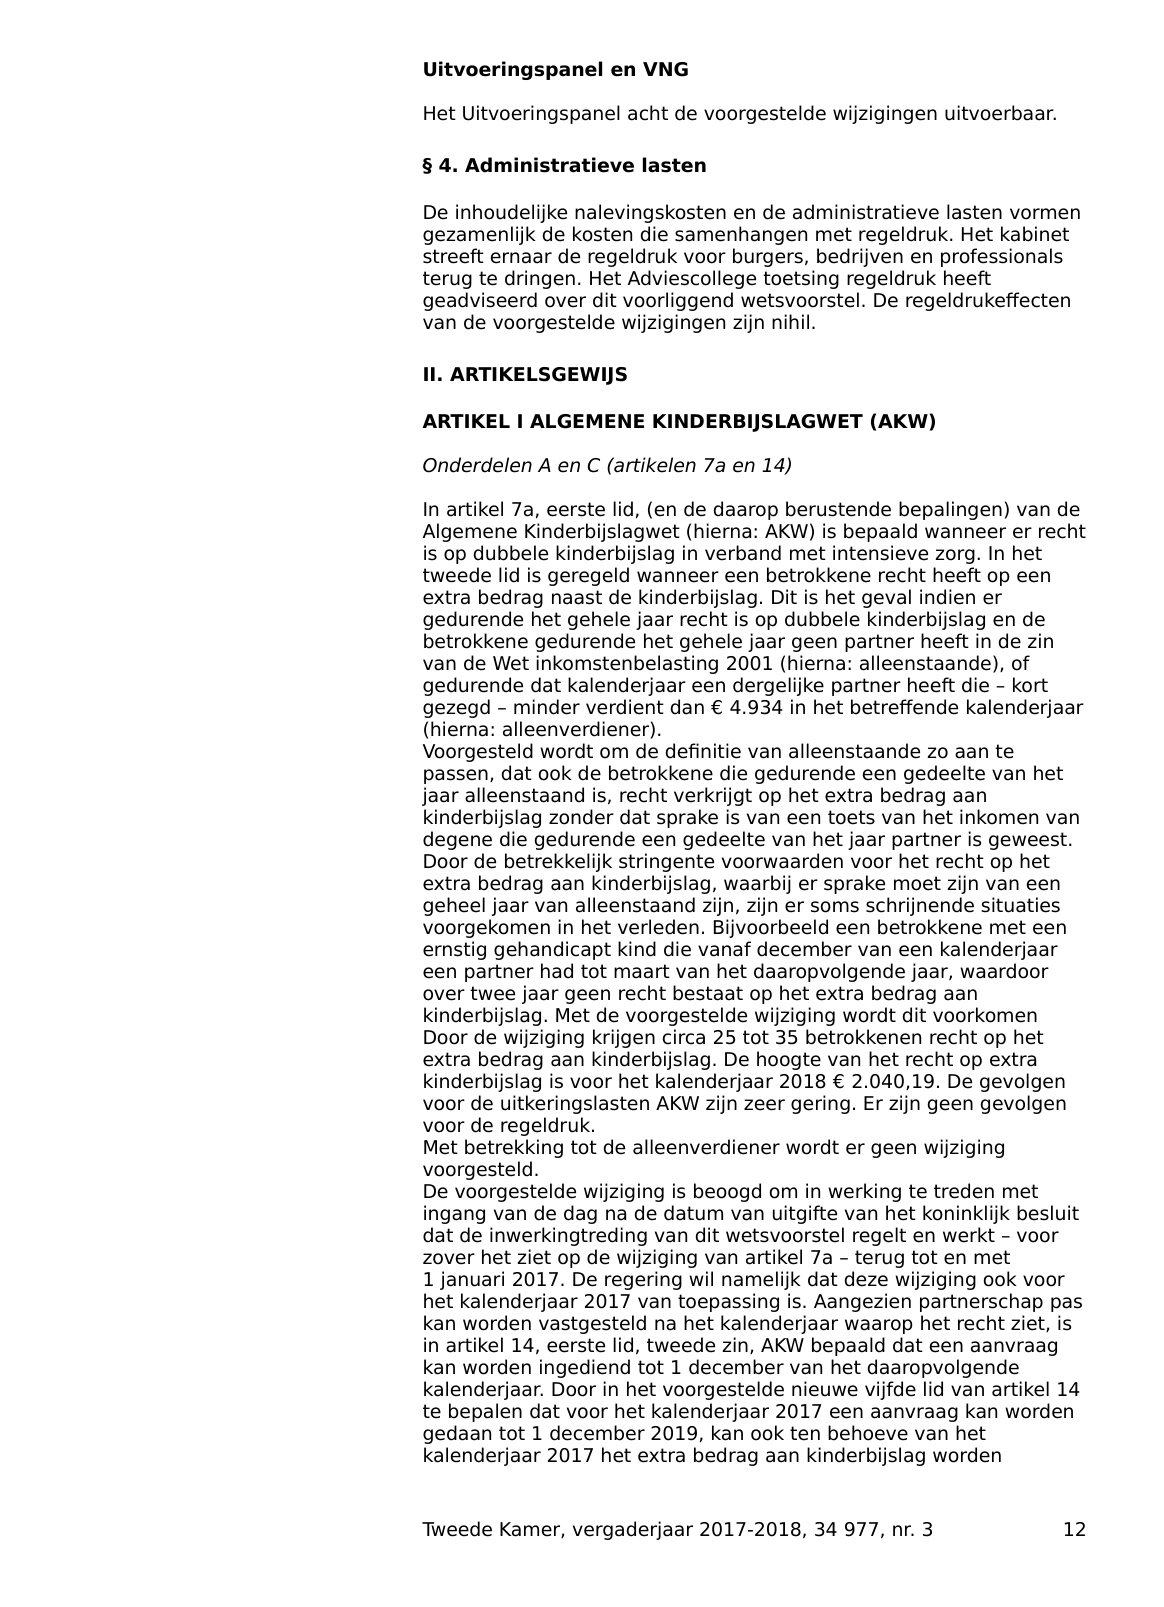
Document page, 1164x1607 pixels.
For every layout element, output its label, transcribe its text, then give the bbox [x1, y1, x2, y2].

text De inhoudelijke nalevingskosten en de administratieve lasten vormen gezamenlijk de kosten die samenhangen met regeldruk. Het kabinet streeft ernaar de regeldruk voor burgers, bedrijven en professionals terug te dringen. Het Adviescollege toetsing regeldruk heeft geadviseerd over dit voorliggend wetsvoorstel. De regeldrukeffecten van de voorgestelde wijzigingen zijn nihil. [422, 202, 1087, 334]
text Met betrekking tot de alleenverdiener wordt er geen wijziging voorgesteld. [422, 1137, 1087, 1181]
text Voorgesteld wordt om de definitie van alleenstaande zo aan te passen, dat ook de betrokkene die gedurende een gedeelte van het jaar alleenstaand is, recht verkrijgt op het extra bedrag aan kinderbijslag zonder dat sprake is van een toets van het inkomen van degene die gedurende een gedeelte van het jaar partner is geweest. Door de betrekkelijk stringente voorwaarden voor het recht op het extra bedrag aan kinderbijslag, waarbij er sprake moet zijn van een geheel jaar van alleenstaand zijn, zijn er soms schrijnende situaties voorgekomen in het verleden. Bijvoorbeeld een betrokkene met een ernstig gehandicapt kind die vanaf december van een kalenderjaar een partner had tot maart van het daaropvolgende jaar, waardoor over twee jaar geen recht bestaat op het extra bedrag aan kinderbijslag. Met de voorgestelde wijziging wordt dit voorkomen [422, 741, 1087, 1027]
subtitle Onderdelen A en C (artikelen 7a en 14) [422, 455, 1087, 477]
text Het Uitvoeringspanel acht de voorgestelde wijzigingen uitvoerbaar. [422, 103, 1087, 125]
text Door de wijziging krijgen circa 25 tot 35 betrokkenen recht op het extra bedrag aan kinderbijslag. De hoogte van het recht op extra kinderbijslag is voor het kalenderjaar 2018 € 2.040,19. De gevolgen voor de uitkeringslasten AKW zijn zeer gering. Er zijn geen gevolgen voor de regeldruk. [422, 1027, 1087, 1137]
subtitle § 4. Administratieve lasten [422, 155, 1087, 177]
text De voorgestelde wijziging is beoogd om in werking te treden met ingang van de dag na de datum van uitgifte van het koninklijk besluit dat de inwerkingtreding van dit wetsvoorstel regelt en werkt – voor zover het ziet op de wijziging van artikel 7a – terug tot en met 1 januari 2017. De regering wil namelijk dat deze wijziging ook voor het kalenderjaar 2017 van toepassing is. Aangezien partnerschap pas kan worden vastgesteld na het kalenderjaar waarop het recht ziet, is in artikel 14, eerste lid, tweede zin, AKW bepaald dat een aanvraag kan worden ingediend tot 1 december van het daaropvolgende kalenderjaar. Door in het voorgestelde nieuwe vijfde lid van artikel 14 te bepalen dat voor het kalenderjaar 2017 een aanvraag kan worden gedaan tot 1 december 2019, kan ook ten behoeve van het kalenderjaar 2017 het extra bedrag aan kinderbijslag worden [422, 1181, 1087, 1466]
subtitle ARTIKEL I ALGEMENE KINDERBIJSLAGWET (AKW) [422, 411, 1087, 433]
text In artikel 7a, eerste lid, (en de daarop berustende bepalingen) van de Algemene Kinderbijslagwet (hierna: AKW) is bepaald wanneer er recht is op dubbele kinderbijslag in verband met intensieve zorg. In het tweede lid is geregeld wanneer een betrokkene recht heeft op een extra bedrag naast de kinderbijslag. Dit is het geval indien er gedurende het gehele jaar recht is op dubbele kinderbijslag en de betrokkene gedurende het gehele jaar geen partner heeft in de zin van de Wet inkomstenbelasting 2001 (hierna: alleenstaande), of gedurende dat kalenderjaar een dergelijke partner heeft die – kort gezegd – minder verdient dan € 4.934 in het betreffende kalenderjaar (hierna: alleenverdiener). [422, 499, 1087, 741]
subtitle Uitvoeringspanel en VNG [422, 59, 1087, 81]
subtitle II. ARTIKELSGEWIJS [422, 364, 1087, 386]
